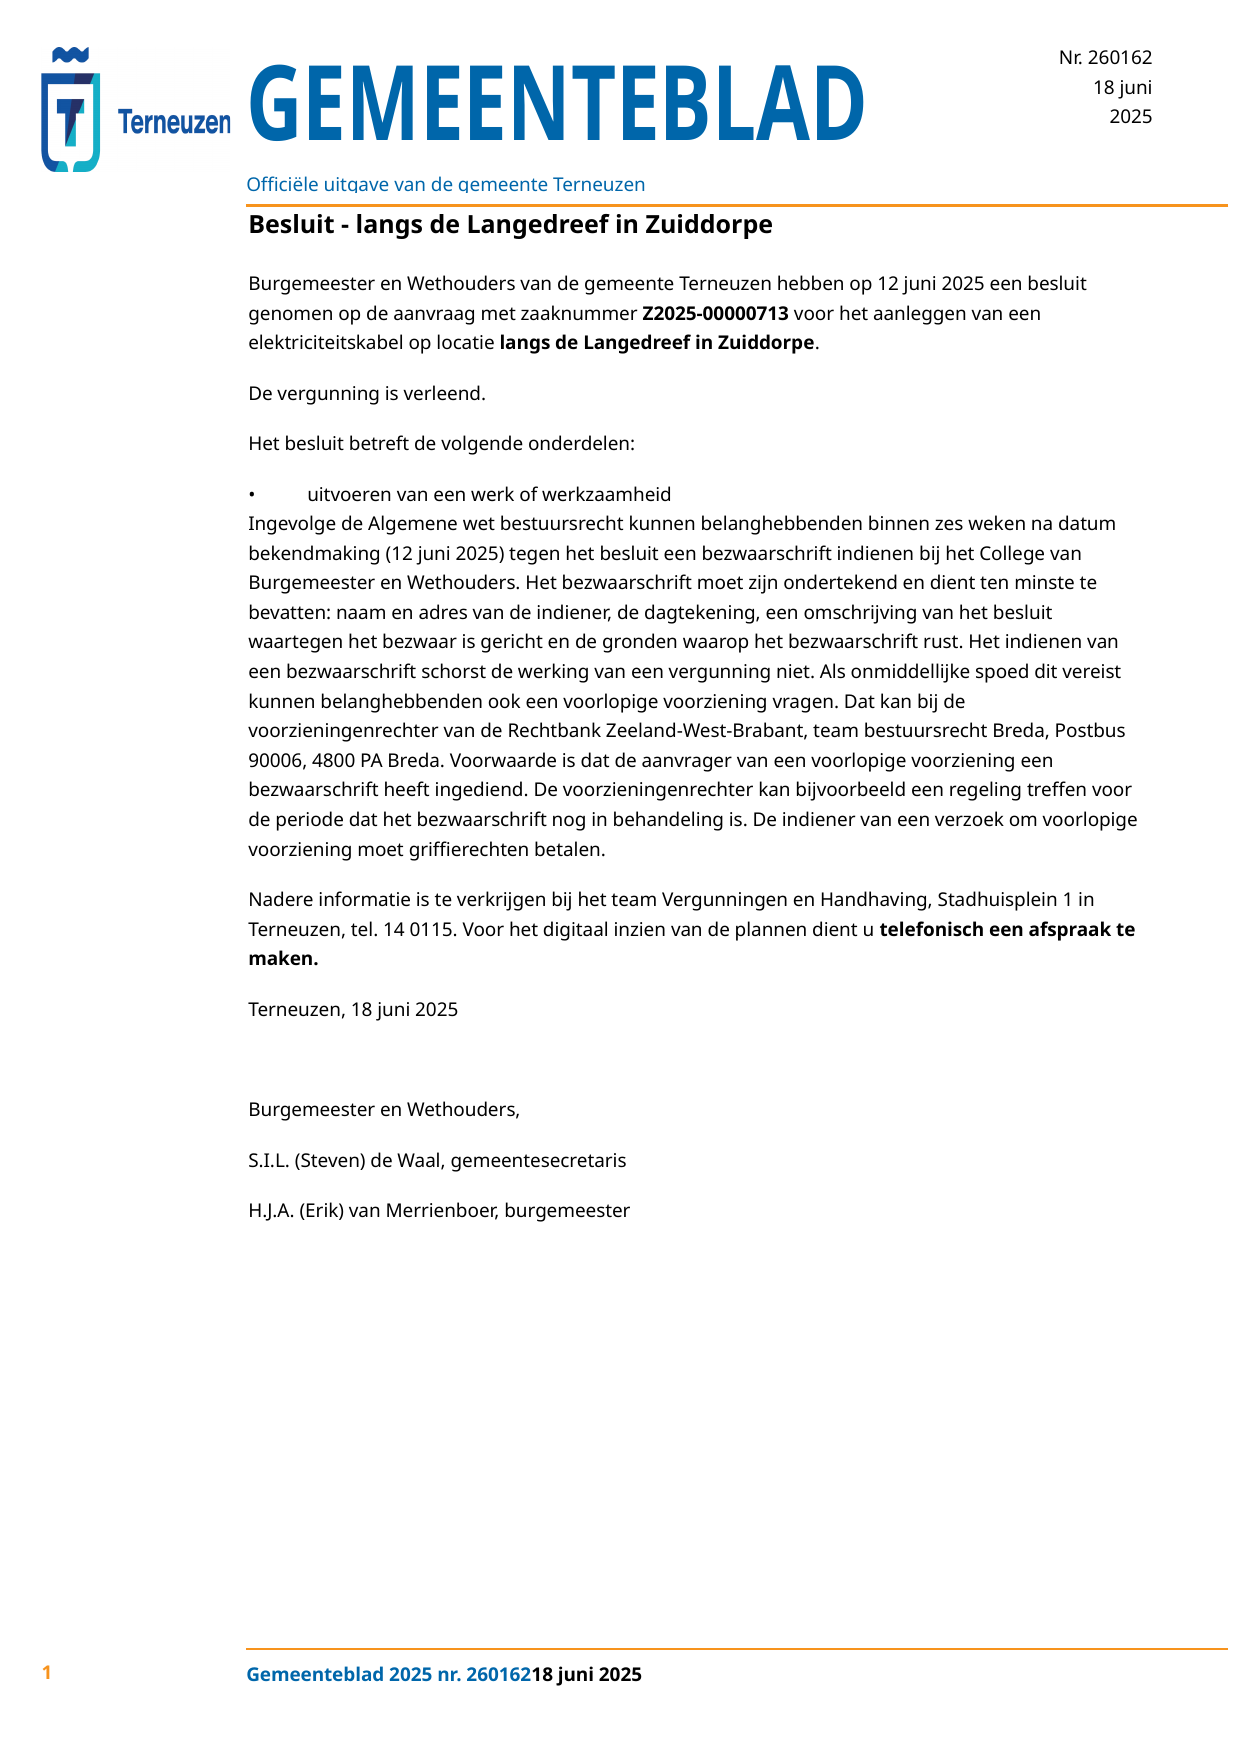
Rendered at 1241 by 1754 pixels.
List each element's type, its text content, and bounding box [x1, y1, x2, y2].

text Burgemeester en Wethouders van de gemeente Terneuzen hebben op 12 juni 2025 een besluit genomen op de aanvraag met zaaknummer Z2025-00000713 voor het aanleggen van een elektriciteitskabel op locatie langs de Langedreef in Zuiddorpe. [248, 270, 1152, 355]
text Het besluit betreft de volgende onderdelen: [248, 430, 1152, 456]
picture [41, 47, 231, 172]
text Besluit - langs de Langedreef in Zuiddorpe [248, 207, 1152, 241]
text De vergunning is verleend. [248, 380, 1152, 406]
text Nadere informatie is te verkrijgen bij het team Vergunningen en Handhaving, Stadhuisplein 1 in Terneuzen, tel. 14 0115. Voor het digitaal inzien van de plannen dient u telefonisch een afspraak te maken. [248, 886, 1152, 971]
text Ingevolge de Algemene wet bestuursrecht kunnen belanghebbenden binnen zes weken na datum bekendmaking (12 juni 2025) tegen het besluit een bezwaarschrift indienen bij het College van Burgemeester en Wethouders. Het bezwaarschrift moet zijn ondertekend en dient ten minste te bevatten: naam en adres van de indiener, de dagtekening, een omschrijving van het besluit waartegen het bezwaar is gericht en de gronden waarop het bezwaarschrift rust. Het indienen van een bezwaarschrift schorst de werking van een vergunning niet. Als onmiddellijke spoed dit vereist kunnen belanghebbenden ook een voorlopige voorziening vragen. Dat kan bij de voorzieningenrechter van de Rechtbank Zeeland-West-Brabant, team bestuursrecht Breda, Postbus 90006, 4800 PA Breda. Voorwaarde is dat de aanvrager van een voorlopige voorziening een bezwaarschrift heeft ingediend. De voorzieningenrechter kan bijvoorbeeld een regeling treffen voor de periode dat het bezwaarschrift nog in behandeling is. De indiener van een verzoek om voorlopige voorziening moet griffierechten betalen. [248, 510, 1152, 861]
text H.J.A. (Erik) van Merrienboer, burgemeester [248, 1197, 1152, 1223]
text S.I.L. (Steven) de Waal, gemeentesecretaris [248, 1147, 1152, 1173]
text Burgemeester en Wethouders, [248, 1097, 1152, 1122]
text Terneuzen, 18 juni 2025 [248, 996, 1152, 1021]
list uitvoeren van een werk of werkzaamheid [248, 481, 1152, 506]
